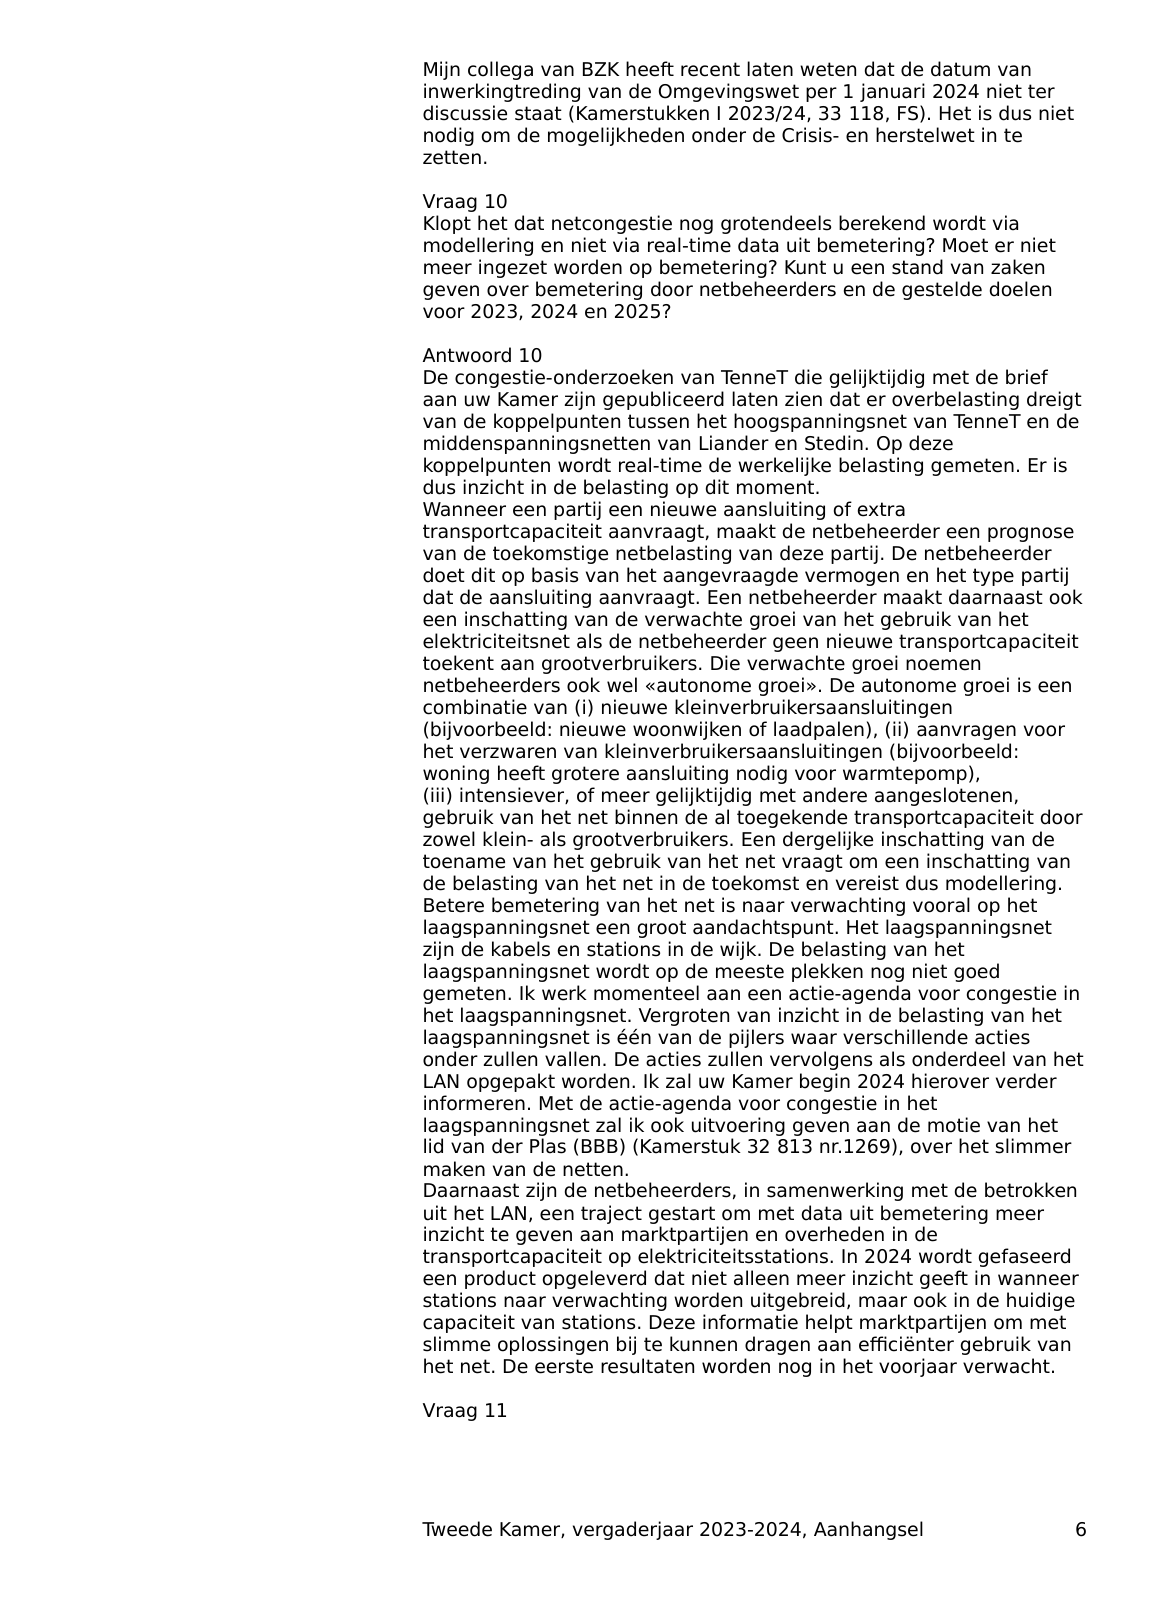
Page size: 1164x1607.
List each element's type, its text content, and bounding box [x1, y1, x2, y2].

text De congestie-onderzoeken van TenneT die gelijktijdig met de brief aan uw Kamer zijn gepubliceerd laten zien dat er overbelasting dreigt van de koppelpunten tussen het hoogspanningsnet van TenneT en de middenspanningsnetten van Liander en Stedin. Op deze koppelpunten wordt real-time de werkelijke belasting gemeten. Er is dus inzicht in de belasting op dit moment. [422, 367, 1087, 499]
text Mijn collega van BZK heeft recent laten weten dat de datum van inwerkingtreding van de Omgevingswet per 1 januari 2024 niet ter discussie staat (Kamerstukken I 2023/24, 33 118, FS). Het is dus niet nodig om de mogelijkheden onder de Crisis- en herstelwet in te zetten. [422, 59, 1087, 169]
text Betere bemetering van het net is naar verwachting vooral op het laagspanningsnet een groot aandachtspunt. Het laagspanningsnet zijn de kabels en stations in de wijk. De belasting van het laagspanningsnet wordt op de meeste plekken nog niet goed gemeten. Ik werk momenteel aan een actie-agenda voor congestie in het laagspanningsnet. Vergroten van inzicht in de belasting van het laagspanningsnet is één van de pijlers waar verschillende acties onder zullen vallen. De acties zullen vervolgens als onderdeel van het LAN opgepakt worden. Ik zal uw Kamer begin 2024 hierover verder informeren. Met de actie-agenda voor congestie in het laagspanningsnet zal ik ook uitvoering geven aan de motie van het lid van der Plas (BBB) (Kamerstuk 32 813 nr.1269), over het slimmer maken van de netten. [422, 895, 1087, 1180]
text Wanneer een partij een nieuwe aansluiting of extra transportcapaciteit aanvraagt, maakt de netbeheerder een prognose van de toekomstige netbelasting van deze partij. De netbeheerder doet dit op basis van het aangevraagde vermogen en het type partij dat de aansluiting aanvraagt. Een netbeheerder maakt daarnaast ook een inschatting van de verwachte groei van het gebruik van het elektriciteitsnet als de netbeheerder geen nieuwe transportcapaciteit toekent aan grootverbruikers. Die verwachte groei noemen netbeheerders ook wel «autonome groei». De autonome groei is een combinatie van (i) nieuwe kleinverbruikersaansluitingen (bijvoorbeeld: nieuwe woonwijken of laadpalen), (ii) aanvragen voor het verzwaren van kleinverbruikersaansluitingen (bijvoorbeeld: woning heeft grotere aansluiting nodig voor warmtepomp), (iii) intensiever, of meer gelijktijdig met andere aangeslotenen, gebruik van het net binnen de al toegekende transportcapaciteit door zowel klein- als grootverbruikers. Een dergelijke inschatting van de toename van het gebruik van het net vraagt om een inschatting van de belasting van het net in de toekomst en vereist dus modellering. [422, 499, 1087, 895]
text Klopt het dat netcongestie nog grotendeels berekend wordt via modellering en niet via real-time data uit bemetering? Moet er niet meer ingezet worden op bemetering? Kunt u een stand van zaken geven over bemetering door netbeheerders en de gestelde doelen voor 2023, 2024 en 2025? [422, 213, 1087, 323]
text Antwoord 10 [422, 345, 1087, 367]
text Daarnaast zijn de netbeheerders, in samenwerking met de betrokken uit het LAN, een traject gestart om met data uit bemetering meer inzicht te geven aan marktpartijen en overheden in de transportcapaciteit op elektriciteitsstations. In 2024 wordt gefaseerd een product opgeleverd dat niet alleen meer inzicht geeft in wanneer stations naar verwachting worden uitgebreid, maar ook in de huidige capaciteit van stations. Deze informatie helpt marktpartijen om met slimme oplossingen bij te kunnen dragen aan efficiënter gebruik van het net. De eerste resultaten worden nog in het voorjaar verwacht. [422, 1180, 1087, 1378]
text Vraag 10 [422, 191, 1087, 213]
text Vraag 11 [422, 1400, 1087, 1422]
